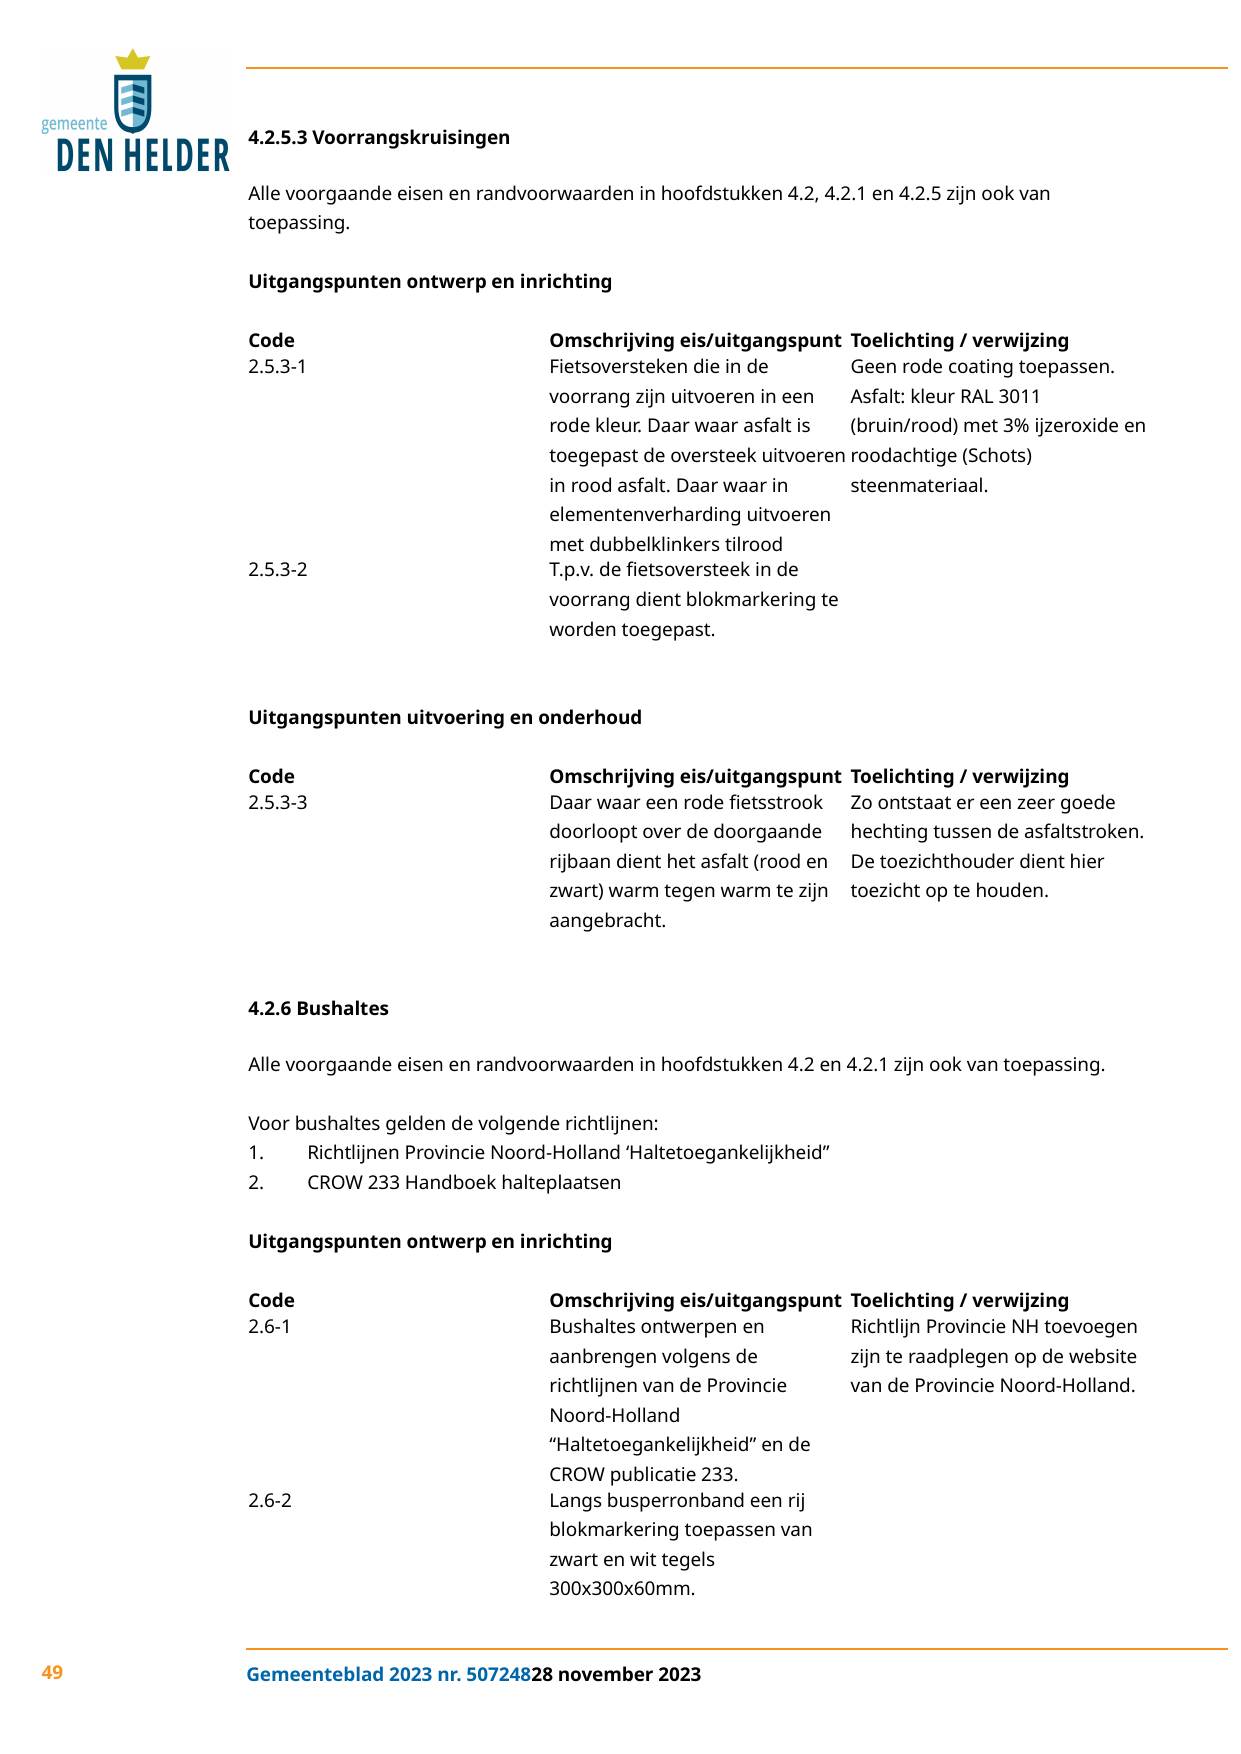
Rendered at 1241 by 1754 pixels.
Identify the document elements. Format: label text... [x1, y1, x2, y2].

table_cell [850, 1487, 1152, 1601]
table_cell 2.5.3-1 [248, 354, 549, 557]
table_header Omschrijving eis/uitgangspunt [549, 763, 850, 789]
table_cell Bushaltes ontwerpen en aanbrengen volgens de richtlijnen van de Provincie Noord-Holland “Haltetoegankelijkheid” en de CROW publicatie 233. [549, 1313, 850, 1487]
picture [63, 144, 68, 165]
list CROW 233 Handboek halteplaatsen [248, 1169, 1152, 1195]
table_cell 2.6-2 [248, 1487, 549, 1601]
table_header Code [248, 1288, 549, 1313]
table_cell 2.6-1 [248, 1313, 549, 1487]
text Voor bushaltes gelden de volgende richtlijnen: [248, 1110, 1152, 1136]
text Uitgangspunten ontwerp en inrichting [248, 1228, 1152, 1254]
table_cell Daar waar een rode fietsstrook doorloopt over de doorgaande rijbaan dient het asfalt (rood en zwart) warm tegen warm te zijn aangebracht. [549, 789, 850, 933]
table_cell Fietsoversteken die in de voorrang zijn uitvoeren in een rode kleur. Daar waar asfalt is toegepast de oversteek uitvoeren in rood asfalt. Daar waar in elementenverharding uitvoeren met dubbelklinkers tilrood [549, 354, 850, 557]
text Alle voorgaande eisen en randvoorwaarden in hoofdstukken 4.2 en 4.2.1 zijn ook van toepassing. [248, 1051, 1152, 1076]
table_header Code [248, 328, 549, 353]
table_cell [850, 557, 1152, 642]
table_cell T.p.v. de fietsoversteek in de voorrang dient blokmarkering te worden toegepast. [549, 557, 850, 642]
text 4.2.5.3 Voorrangskruisingen [248, 124, 1152, 150]
text Uitgangspunten ontwerp en inrichting [248, 268, 1152, 294]
table_cell 2.5.3-2 [248, 557, 549, 642]
table_header Code [248, 763, 549, 789]
text Alle voorgaande eisen en randvoorwaarden in hoofdstukken 4.2, 4.2.1 en 4.2.5 zijn ook van toepassing. [248, 180, 1152, 235]
table_cell Zo ontstaat er een zeer goede hechting tussen de asfaltstroken. De toezichthouder dient hier toezicht op te houden. [850, 789, 1152, 933]
table_header Omschrijving eis/uitgangspunt [549, 1288, 850, 1313]
table_cell Langs busperronband een rij blokmarkering toepassen van zwart en wit tegels 300x300x60mm. [549, 1487, 850, 1601]
table_header Toelichting / verwijzing [850, 763, 1152, 789]
text Uitgangspunten uitvoering en onderhoud [248, 704, 1152, 730]
table_header Toelichting / verwijzing [850, 328, 1152, 353]
picture [220, 160, 224, 172]
text 4.2.6 Bushaltes [248, 995, 1152, 1021]
table_cell Geen rode coating toepassen. Asfalt: kleur RAL 3011 (bruin/rood) met 3% ijzeroxide en roodachtige (Schots) steenmateriaal. [850, 354, 1152, 557]
table_cell Richtlijn Provincie NH toevoegen zijn te raadplegen op de website van de Provincie Noord-Holland. [850, 1313, 1152, 1487]
table_cell 2.5.3-3 [248, 789, 549, 933]
table_header Omschrijving eis/uitgangspunt [549, 328, 850, 353]
picture [41, 47, 231, 172]
table_header Toelichting / verwijzing [850, 1288, 1152, 1313]
list Richtlijnen Provincie Noord-Holland ‘Haltetoegankelijkheid” [248, 1139, 1152, 1165]
picture [182, 144, 187, 165]
picture [100, 154, 106, 172]
picture [130, 157, 135, 172]
